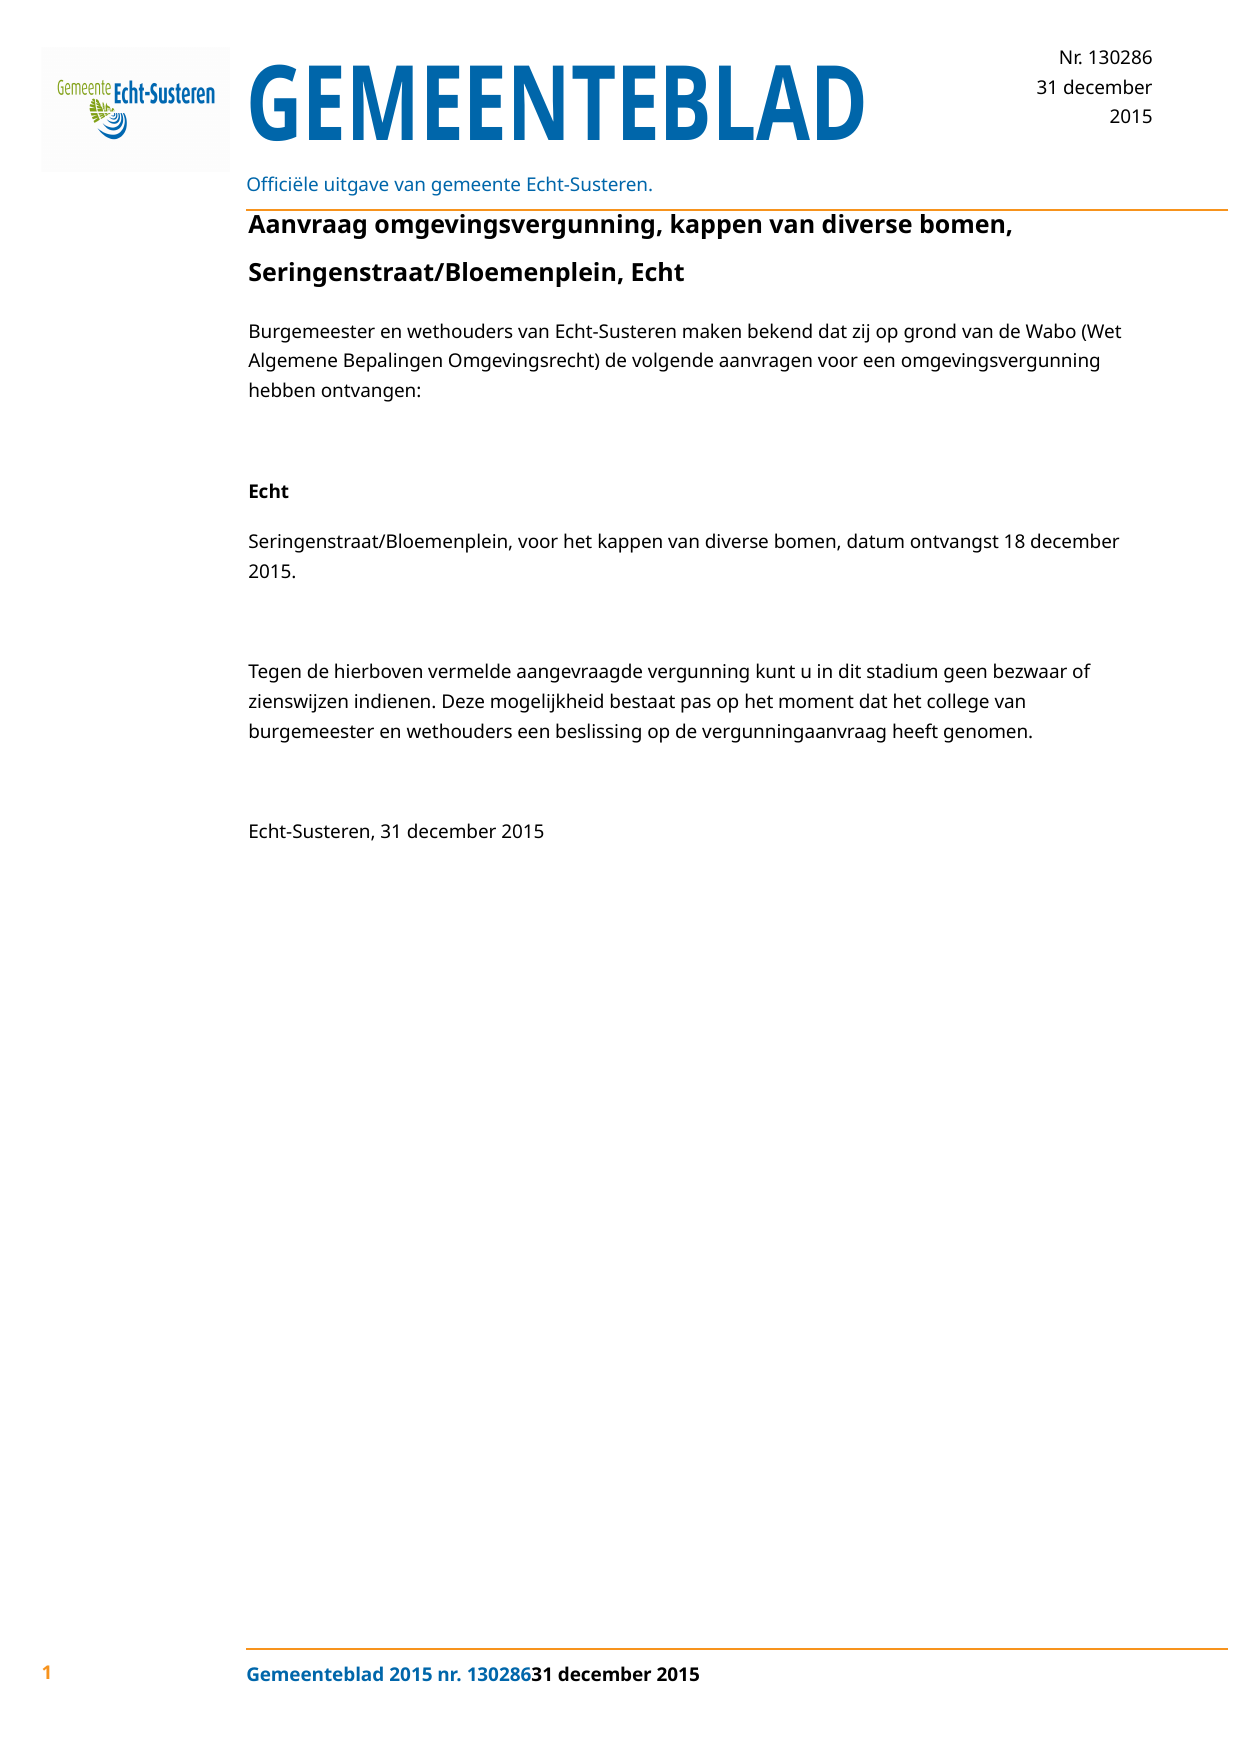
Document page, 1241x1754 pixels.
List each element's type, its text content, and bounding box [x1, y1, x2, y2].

picture [41, 47, 231, 172]
text Aanvraag omgevingsvergunning, kappen van diverse bomen, Seringenstraat/Bloemenplein, Echt [248, 211, 1152, 288]
text Echt-Susteren, 31 december 2015 [248, 819, 1152, 844]
text Tegen de hierboven vermelde aangevraagde vergunning kunt u in dit stadium geen bezwaar of zienswijzen indienen. Deze mogelijkheid bestaat pas op het moment dat het college van burgemeester en wethouders een beslissing op de vergunningaanvraag heeft genomen. [248, 659, 1152, 744]
text Seringenstraat/Bloemenplein, voor het kappen van diverse bomen, datum ontvangst 18 december 2015. [248, 528, 1152, 584]
text Echt [248, 478, 1152, 504]
text Burgemeester en wethouders van Echt-Susteren maken bekend dat zij op grond van de Wabo (Wet Algemene Bepalingen Omgevingsrecht) de volgende aanvragen voor een omgevingsvergunning hebben ontvangen: [248, 318, 1152, 403]
